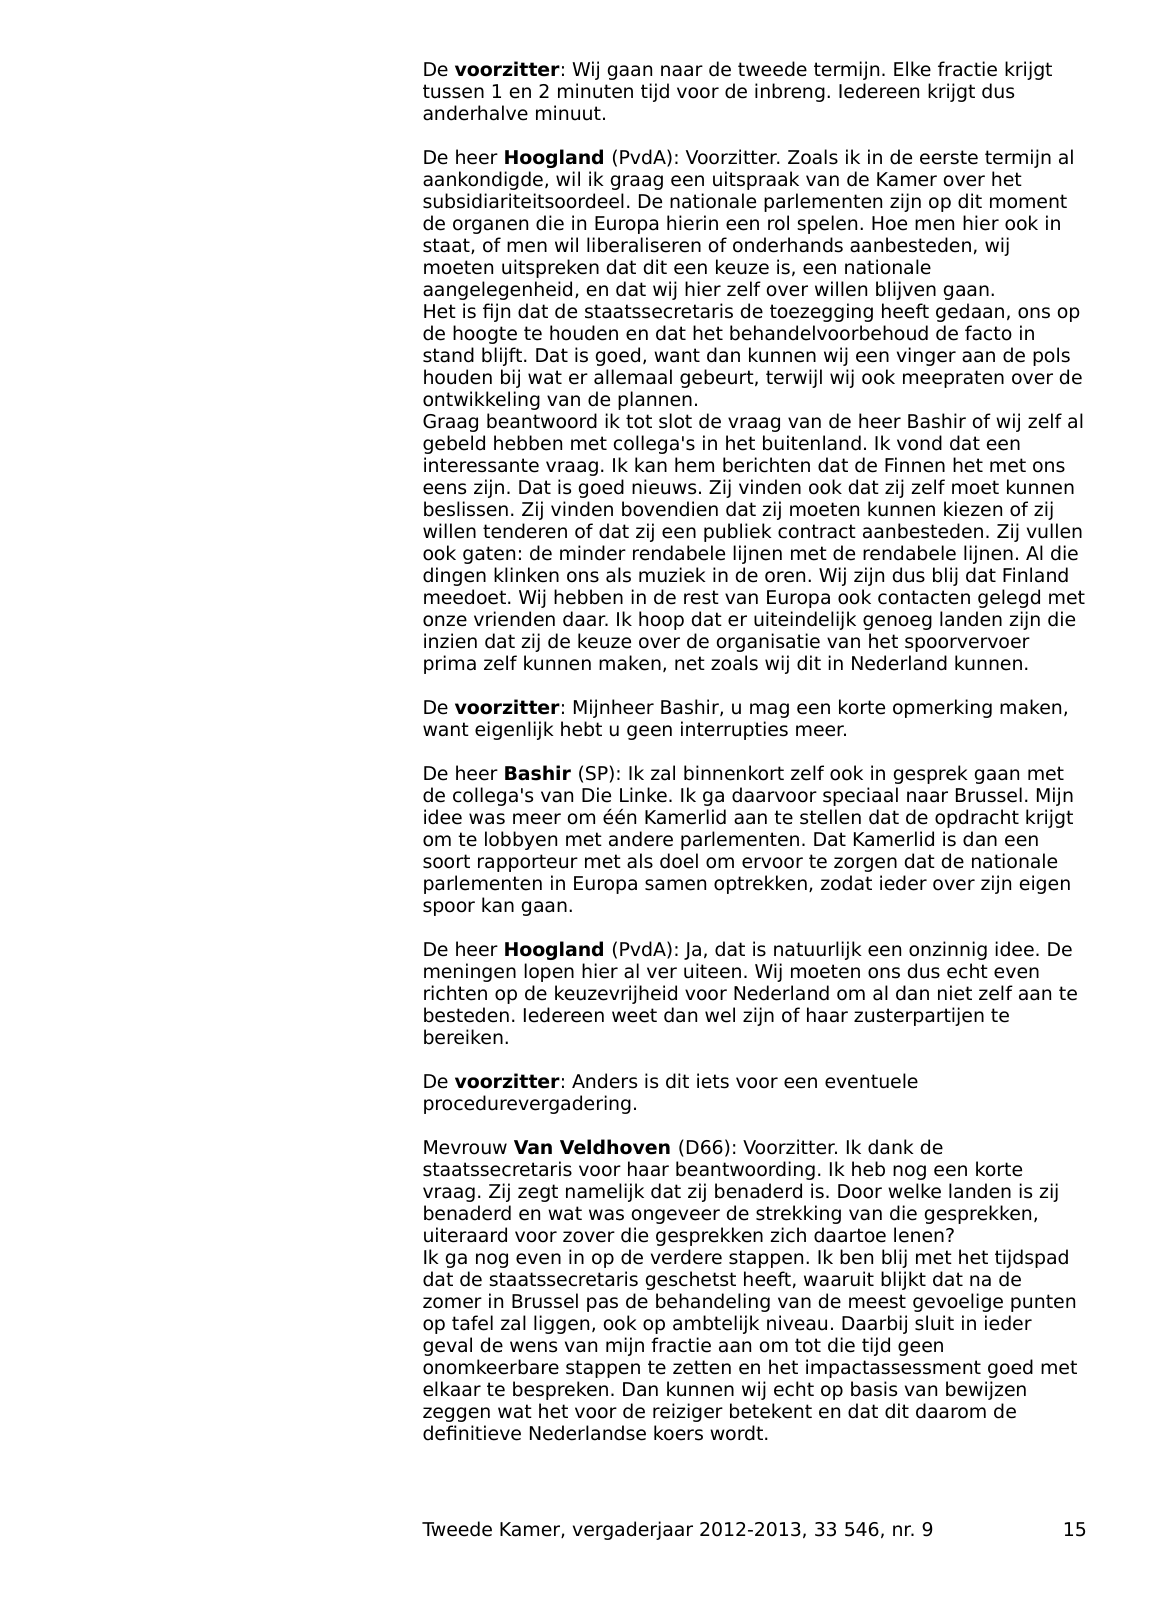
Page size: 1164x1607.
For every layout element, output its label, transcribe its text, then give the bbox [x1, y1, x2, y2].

text De heer Hoogland (PvdA): Ja, dat is natuurlijk een onzinnig idee. De meningen lopen hier al ver uiteen. Wij moeten ons dus echt even richten op de keuzevrijheid voor Nederland om al dan niet zelf aan te besteden. Iedereen weet dan wel zijn of haar zusterpartijen te bereiken. [422, 939, 1087, 1049]
text Ik ga nog even in op de verdere stappen. Ik ben blij met het tijdspad dat de staatssecretaris geschetst heeft, waaruit blijkt dat na de zomer in Brussel pas de behandeling van de meest gevoelige punten op tafel zal liggen, ook op ambtelijk niveau. Daarbij sluit in ieder geval de wens van mijn fractie aan om tot die tijd geen onomkeerbare stappen te zetten en het impactassessment goed met elkaar te bespreken. Dan kunnen wij echt op basis van bewijzen zeggen wat het voor de reiziger betekent en dat dit daarom de definitieve Nederlandse koers wordt. [422, 1247, 1087, 1445]
text Mevrouw Van Veldhoven (D66): Voorzitter. Ik dank de staatssecretaris voor haar beantwoording. Ik heb nog een korte vraag. Zij zegt namelijk dat zij benaderd is. Door welke landen is zij benaderd en wat was ongeveer de strekking van die gesprekken, uiteraard voor zover die gesprekken zich daartoe lenen? [422, 1137, 1087, 1247]
text Graag beantwoord ik tot slot de vraag van de heer Bashir of wij zelf al gebeld hebben met collega's in het buitenland. Ik vond dat een interessante vraag. Ik kan hem berichten dat de Finnen het met ons eens zijn. Dat is goed nieuws. Zij vinden ook dat zij zelf moet kunnen beslissen. Zij vinden bovendien dat zij moeten kunnen kiezen of zij willen tenderen of dat zij een publiek contract aanbesteden. Zij vullen ook gaten: de minder rendabele lijnen met de rendabele lijnen. Al die dingen klinken ons als muziek in de oren. Wij zijn dus blij dat Finland meedoet. Wij hebben in de rest van Europa ook contacten gelegd met onze vrienden daar. Ik hoop dat er uiteindelijk genoeg landen zijn die inzien dat zij de keuze over de organisatie van het spoorvervoer prima zelf kunnen maken, net zoals wij dit in Nederland kunnen. [422, 411, 1087, 675]
text De voorzitter: Anders is dit iets voor een eventuele procedurevergadering. [422, 1071, 1087, 1115]
text De voorzitter: Wij gaan naar de tweede termijn. Elke fractie krijgt tussen 1 en 2 minuten tijd voor de inbreng. Iedereen krijgt dus anderhalve minuut. [422, 59, 1087, 125]
text De heer Bashir (SP): Ik zal binnenkort zelf ook in gesprek gaan met de collega's van Die Linke. Ik ga daarvoor speciaal naar Brussel. Mijn idee was meer om één Kamerlid aan te stellen dat de opdracht krijgt om te lobbyen met andere parlementen. Dat Kamerlid is dan een soort rapporteur met als doel om ervoor te zorgen dat de nationale parlementen in Europa samen optrekken, zodat ieder over zijn eigen spoor kan gaan. [422, 763, 1087, 917]
text Het is fijn dat de staatssecretaris de toezegging heeft gedaan, ons op de hoogte te houden en dat het behandelvoorbehoud de facto in stand blijft. Dat is goed, want dan kunnen wij een vinger aan de pols houden bij wat er allemaal gebeurt, terwijl wij ook meepraten over de ontwikkeling van de plannen. [422, 301, 1087, 411]
text De heer Hoogland (PvdA): Voorzitter. Zoals ik in de eerste termijn al aankondigde, wil ik graag een uitspraak van de Kamer over het subsidiariteitsoordeel. De nationale parlementen zijn op dit moment de organen die in Europa hierin een rol spelen. Hoe men hier ook in staat, of men wil liberaliseren of onderhands aanbesteden, wij moeten uitspreken dat dit een keuze is, een nationale aangelegenheid, en dat wij hier zelf over willen blijven gaan. [422, 147, 1087, 301]
text De voorzitter: Mijnheer Bashir, u mag een korte opmerking maken, want eigenlijk hebt u geen interrupties meer. [422, 697, 1087, 741]
